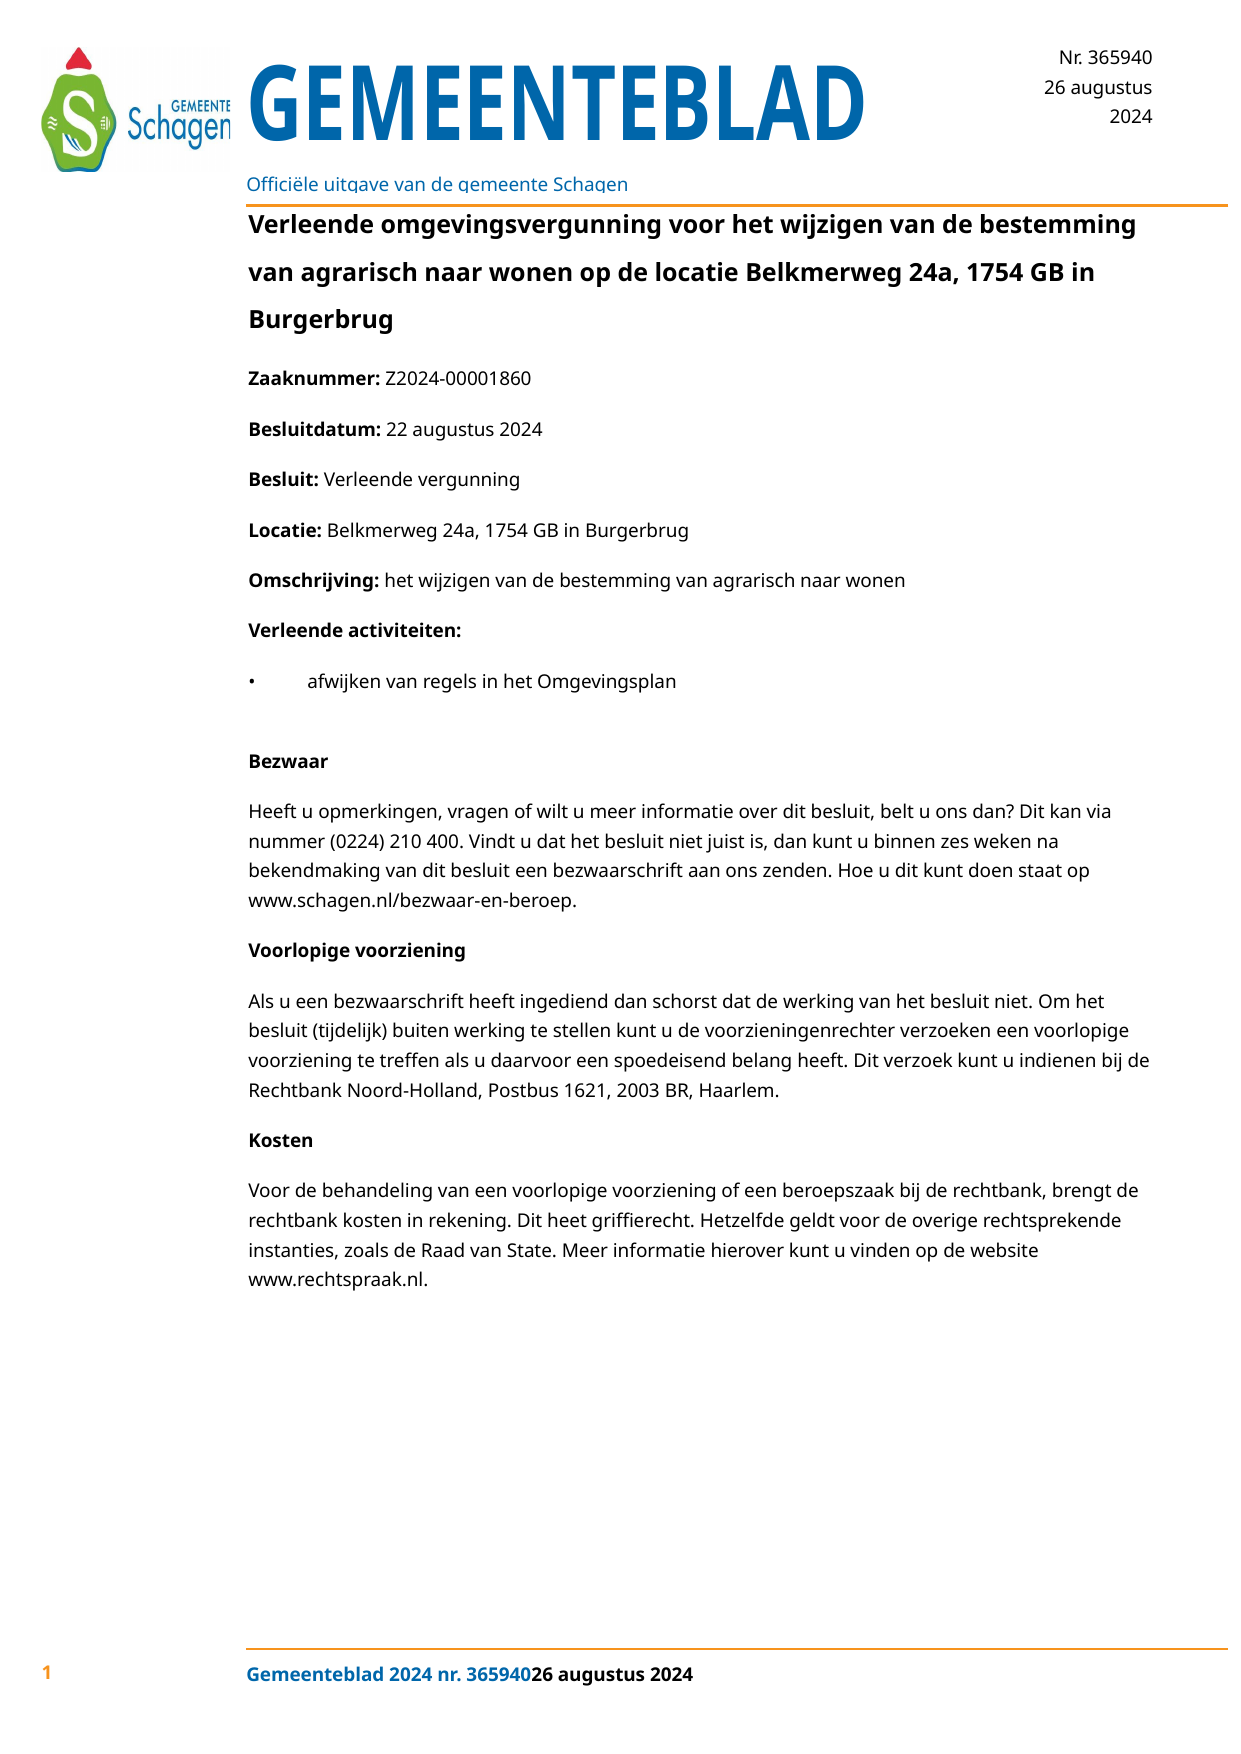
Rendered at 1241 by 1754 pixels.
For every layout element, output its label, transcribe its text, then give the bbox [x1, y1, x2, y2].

text Voor de behandeling van een voorlopige voorziening of een beroepszaak bij de rechtbank, brengt de rechtbank kosten in rekening. Dit heet griffierecht. Hetzelfde geldt voor de overige rechtsprekende instanties, zoals de Raad van State. Meer informatie hierover kunt u vinden op de website www.rechtspraak.nl. [248, 1178, 1152, 1292]
text Heeft u opmerkingen, vragen of wilt u meer informatie over dit besluit, belt u ons dan? Dit kan via nummer (0224) 210 400. Vindt u dat het besluit niet juist is, dan kunt u binnen zes weken na bekendmaking van dit besluit een bezwaarschrift aan ons zenden. Hoe u dit kunt doen staat op www.schagen.nl/bezwaar-en-beroep. [248, 798, 1152, 913]
text Zaaknummer: Z2024-00001860 [248, 366, 1152, 391]
text Omschrijving: het wijzigen van de bestemming van agrarisch naar wonen [248, 567, 1152, 593]
text Verleende omgevingsvergunning voor het wijzigen van de bestemming van agrarisch naar wonen op de locatie Belkmerweg 24a, 1754 GB in Burgerbrug [248, 207, 1152, 336]
text Locatie: Belkmerweg 24a, 1754 GB in Burgerbrug [248, 517, 1152, 542]
list afwijken van regels in het Omgevingsplan [248, 668, 1152, 694]
text Besluit: Verleende vergunning [248, 466, 1152, 492]
text Als u een bezwaarschrift heeft ingediend dan schorst dat de werking van het besluit niet. Om het besluit (tijdelijk) buiten werking te stellen kunt u de voorzieningenrechter verzoeken een voorlopige voorziening te treffen als u daarvoor een spoedeisend belang heeft. Dit verzoek kunt u indienen bij de Rechtbank Noord-Holland, Postbus 1621, 2003 BR, Haarlem. [248, 988, 1152, 1102]
picture [41, 47, 231, 172]
text Verleende activiteiten: [248, 618, 1152, 643]
text Kosten [248, 1127, 1152, 1153]
text Voorlopige voorziening [248, 938, 1152, 963]
text Bezwaar [248, 748, 1152, 774]
text Besluitdatum: 22 augustus 2024 [248, 416, 1152, 442]
